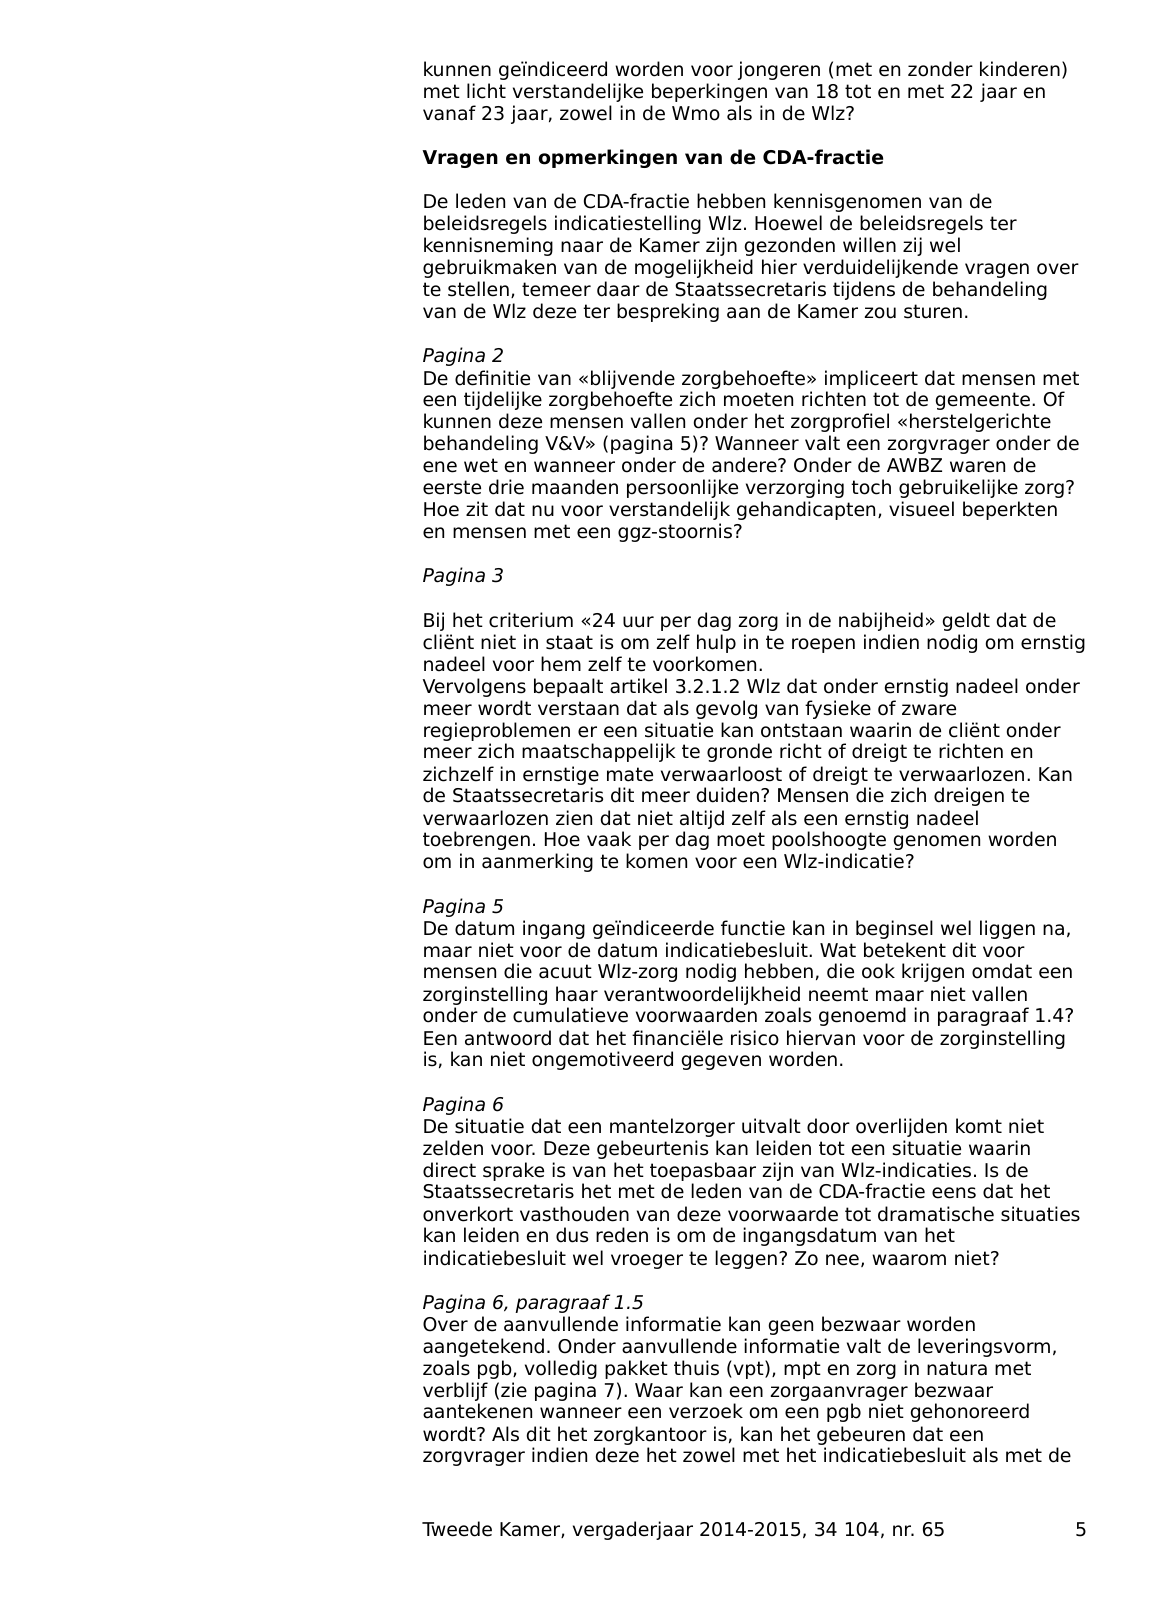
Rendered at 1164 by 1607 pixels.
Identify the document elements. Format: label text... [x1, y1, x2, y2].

text De situatie dat een mantelzorger uitvalt door overlijden komt niet zelden voor. Deze gebeurtenis kan leiden tot een situatie waarin direct sprake is van het toepasbaar zijn van Wlz-indicaties. Is de Staatssecretaris het met de leden van de CDA-fractie eens dat het onverkort vasthouden van deze voorwaarde tot dramatische situaties kan leiden en dus reden is om de ingangsdatum van het indicatiebesluit wel vroeger te leggen? Zo nee, waarom niet? [422, 1116, 1087, 1269]
subtitle Vragen en opmerkingen van de CDA-fractie [422, 147, 1087, 169]
subtitle Pagina 5 [422, 896, 1087, 917]
text Vervolgens bepaalt artikel 3.2.1.2 Wlz dat onder ernstig nadeel onder meer wordt verstaan dat als gevolg van fysieke of zware regieproblemen er een situatie kan ontstaan waarin de cliënt onder meer zich maatschappelijk te gronde richt of dreigt te richten en zichzelf in ernstige mate verwaarloost of dreigt te verwaarlozen. Kan de Staatssecretaris dit meer duiden? Mensen die zich dreigen te verwaarlozen zien dat niet altijd zelf als een ernstig nadeel toebrengen. Hoe vaak per dag moet poolshoogte genomen worden om in aanmerking te komen voor een Wlz-indicatie? [422, 676, 1087, 873]
text Over de aanvullende informatie kan geen bezwaar worden aangetekend. Onder aanvullende informatie valt de leveringsvorm, zoals pgb, volledig pakket thuis (vpt), mpt en zorg in natura met verblijf (zie pagina 7). Waar kan een zorgaanvrager bezwaar aantekenen wanneer een verzoek om een pgb niet gehonoreerd wordt? Als dit het zorgkantoor is, kan het gebeuren dat een zorgvrager indien deze het zowel met het indicatiebesluit als met de [422, 1313, 1087, 1467]
subtitle Pagina 3 [422, 565, 1087, 587]
text Bij het criterium «24 uur per dag zorg in de nabijheid» geldt dat de cliënt niet in staat is om zelf hulp in te roepen indien nodig om ernstig nadeel voor hem zelf te voorkomen. [422, 609, 1087, 676]
subtitle Pagina 2 [422, 345, 1087, 367]
subtitle Pagina 6, paragraaf 1.5 [422, 1292, 1087, 1313]
text De datum ingang geïndiceerde functie kan in beginsel wel liggen na, maar niet voor de datum indicatiebesluit. Wat betekent dit voor mensen die acuut Wlz-zorg nodig hebben, die ook krijgen omdat een zorginstelling haar verantwoordelijkheid neemt maar niet vallen onder de cumulatieve voorwaarden zoals genoemd in paragraaf 1.4? Een antwoord dat het financiële risico hiervan voor de zorginstelling is, kan niet ongemotiveerd gegeven worden. [422, 917, 1087, 1071]
text De definitie van «blijvende zorgbehoefte» impliceert dat mensen met een tijdelijke zorgbehoefte zich moeten richten tot de gemeente. Of kunnen deze mensen vallen onder het zorgprofiel «herstelgerichte behandeling V&V» (pagina 5)? Wanneer valt een zorgvrager onder de ene wet en wanneer onder de andere? Onder de AWBZ waren de eerste drie maanden persoonlijke verzorging toch gebruikelijke zorg? Hoe zit dat nu voor verstandelijk gehandicapten, visueel beperkten en mensen met een ggz-stoornis? [422, 367, 1087, 543]
subtitle Pagina 6 [422, 1093, 1087, 1116]
text kunnen geïndiceerd worden voor jongeren (met en zonder kinderen) met licht verstandelijke beperkingen van 18 tot en met 22 jaar en vanaf 23 jaar, zowel in de Wmo als in de Wlz? [422, 59, 1087, 125]
text De leden van de CDA-fractie hebben kennisgenomen van de beleidsregels indicatiestelling Wlz. Hoewel de beleidsregels ter kennisneming naar de Kamer zijn gezonden willen zij wel gebruikmaken van de mogelijkheid hier verduidelijkende vragen over te stellen, temeer daar de Staatssecretaris tijdens de behandeling van de Wlz deze ter bespreking aan de Kamer zou sturen. [422, 191, 1087, 323]
